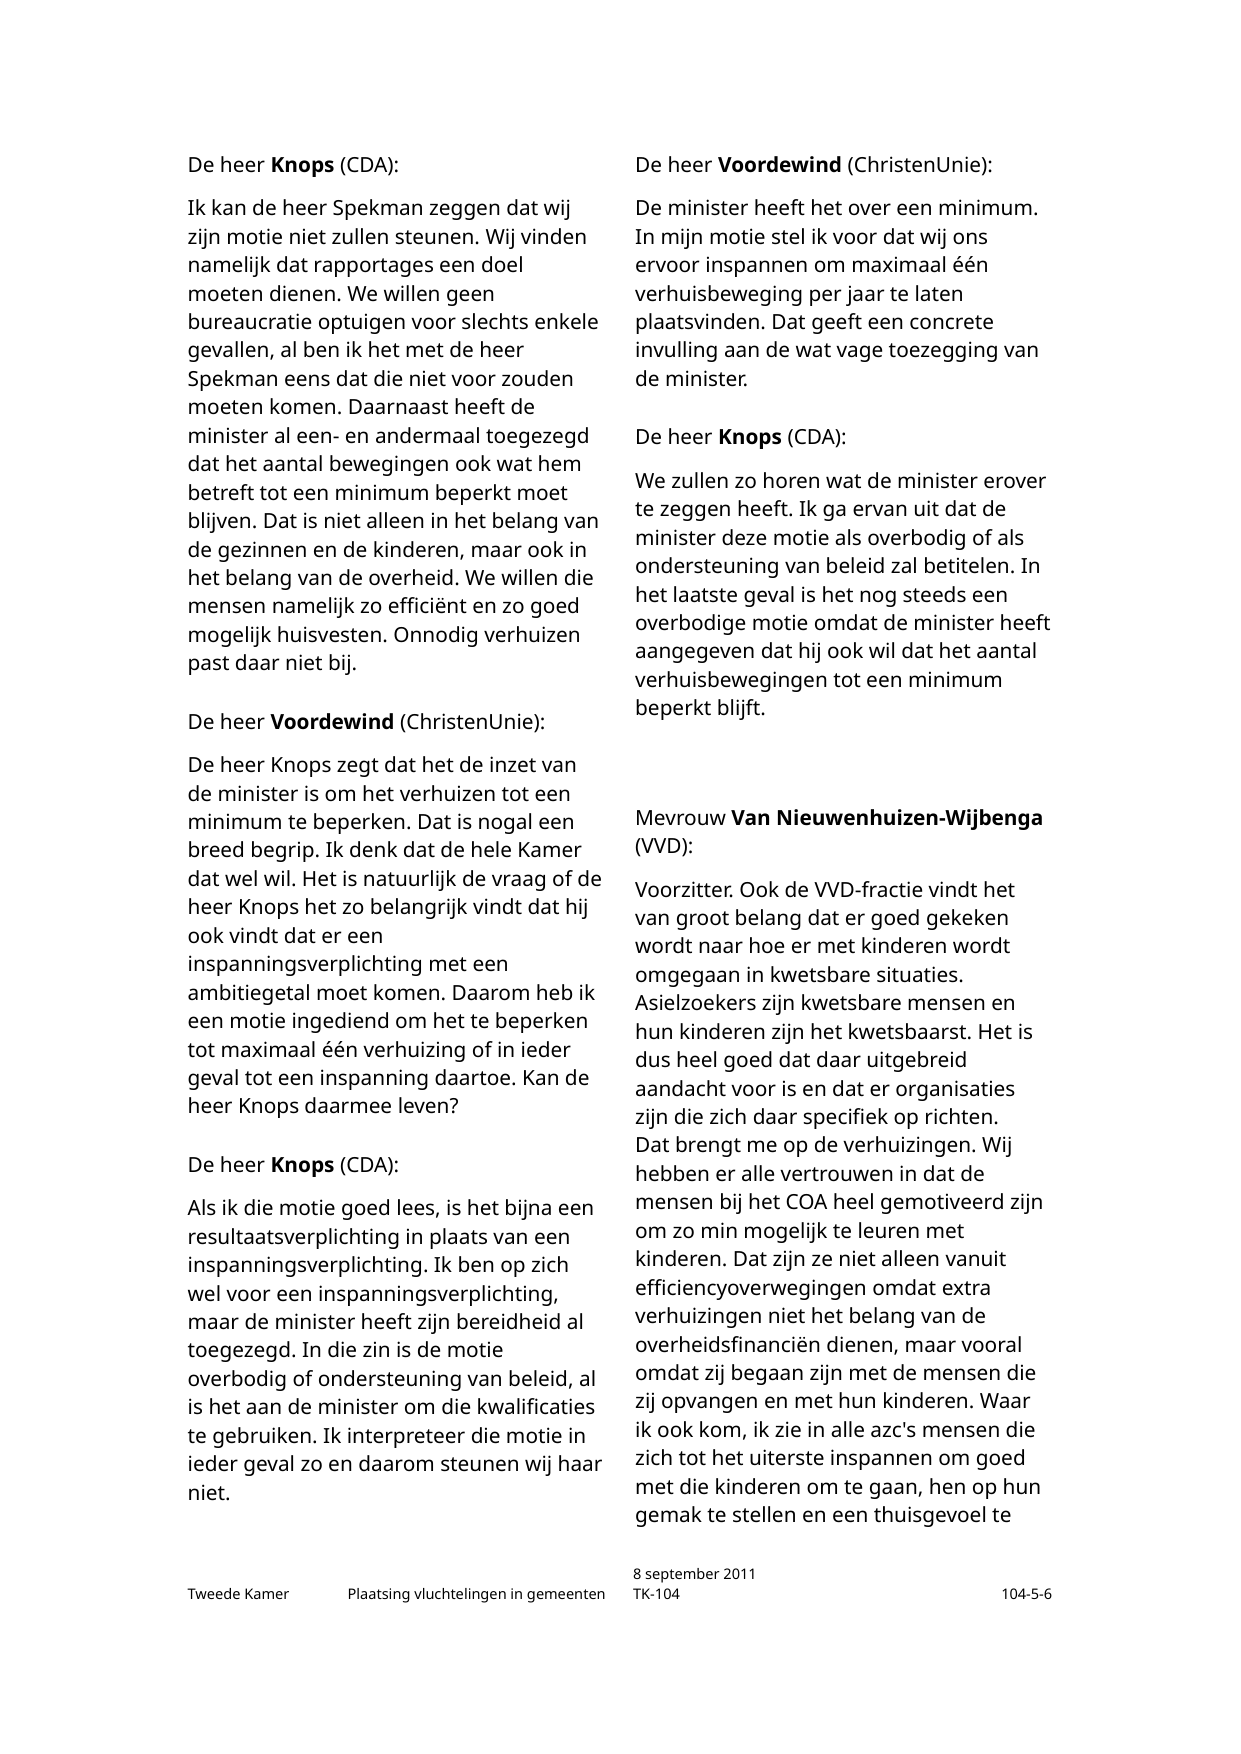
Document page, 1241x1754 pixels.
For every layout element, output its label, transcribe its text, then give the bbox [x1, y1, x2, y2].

text Als ik die motie goed lees, is het bijna een resultaatsverplichting in plaats van een inspanningsverplichting. Ik ben op zich wel voor een inspanningsverplichting, maar de minister heeft zijn bereidheid al toegezegd. In die zin is de motie overbodig of ondersteuning van beleid, al is het aan de minister om die kwalificaties te gebruiken. Ik interpreteer die motie in ieder geval zo en daarom steunen wij haar niet. [187, 1193, 605, 1506]
text Dat brengt me op de verhuizingen. Wij hebben er alle vertrouwen in dat de mensen bij het COA heel gemotiveerd zijn om zo min mogelijk te leuren met kinderen. Dat zijn ze niet alleen vanuit efficiencyoverwegingen omdat extra verhuizingen niet het belang van de overheidsfinanciën dienen, maar vooral omdat zij begaan zijn met de mensen die zij opvangen en met hun kinderen. Waar ik ook kom, ik zie in alle azc's mensen die zich tot het uiterste inspannen om goed met die kinderen om te gaan, hen op hun gemak te stellen en een thuisgevoel te [635, 1131, 1053, 1529]
text De heer Knops zegt dat het de inzet van de minister is om het verhuizen tot een minimum te beperken. Dat is nogal een breed begrip. Ik denk dat de hele Kamer dat wel wil. Het is natuurlijk de vraag of de heer Knops het zo belangrijk vindt dat hij ook vindt dat er een inspanningsverplichting met een ambitiegetal moet komen. Daarom heb ik een motie ingediend om het te beperken tot maximaal één verhuizing of in ieder geval tot een inspanning daartoe. Kan de heer Knops daarmee leven? [187, 750, 605, 1120]
text Voorzitter. Ook de VVD-fractie vindt het van groot belang dat er goed gekeken wordt naar hoe er met kinderen wordt omgegaan in kwetsbare situaties. Asielzoekers zijn kwetsbare mensen en hun kinderen zijn het kwetsbaarst. Het is dus heel goed dat daar uitgebreid aandacht voor is en dat er organisaties zijn die zich daar specifiek op richten. [635, 875, 1053, 1131]
text Mevrouw Van Nieuwenhuizen-Wijbenga (VVD): [635, 803, 1053, 860]
text De heer Voordewind (ChristenUnie): [187, 707, 605, 735]
text De minister heeft het over een minimum. In mijn motie stel ik voor dat wij ons ervoor inspannen om maximaal één verhuisbeweging per jaar te laten plaatsvinden. Dat geeft een concrete invulling aan de wat vage toezegging van de minister. [635, 193, 1053, 392]
text  [635, 752, 1053, 780]
text Ik kan de heer Spekman zeggen dat wij zijn motie niet zullen steunen. Wij vinden namelijk dat rapportages een doel moeten dienen. We willen geen bureaucratie optuigen voor slechts enkele gevallen, al ben ik het met de heer Spekman eens dat die niet voor zouden moeten komen. Daarnaast heeft de minister al een- en andermaal toegezegd dat het aantal bewegingen ook wat hem betreft tot een minimum beperkt moet blijven. Dat is niet alleen in het belang van de gezinnen en de kinderen, maar ook in het belang van de overheid. We willen die mensen namelijk zo efficiënt en zo goed mogelijk huisvesten. Onnodig verhuizen past daar niet bij. [187, 193, 605, 677]
text We zullen zo horen wat de minister erover te zeggen heeft. Ik ga ervan uit dat de minister deze motie als overbodig of als ondersteuning van beleid zal betitelen. In het laatste geval is het nog steeds een overbodige motie omdat de minister heeft aangegeven dat hij ook wil dat het aantal verhuisbewegingen tot een minimum beperkt blijft. [635, 466, 1053, 722]
text De heer Voordewind (ChristenUnie): [635, 150, 1053, 178]
text De heer Knops (CDA): [187, 1150, 605, 1178]
text De heer Knops (CDA): [635, 422, 1053, 451]
text De heer Knops (CDA): [187, 150, 605, 178]
